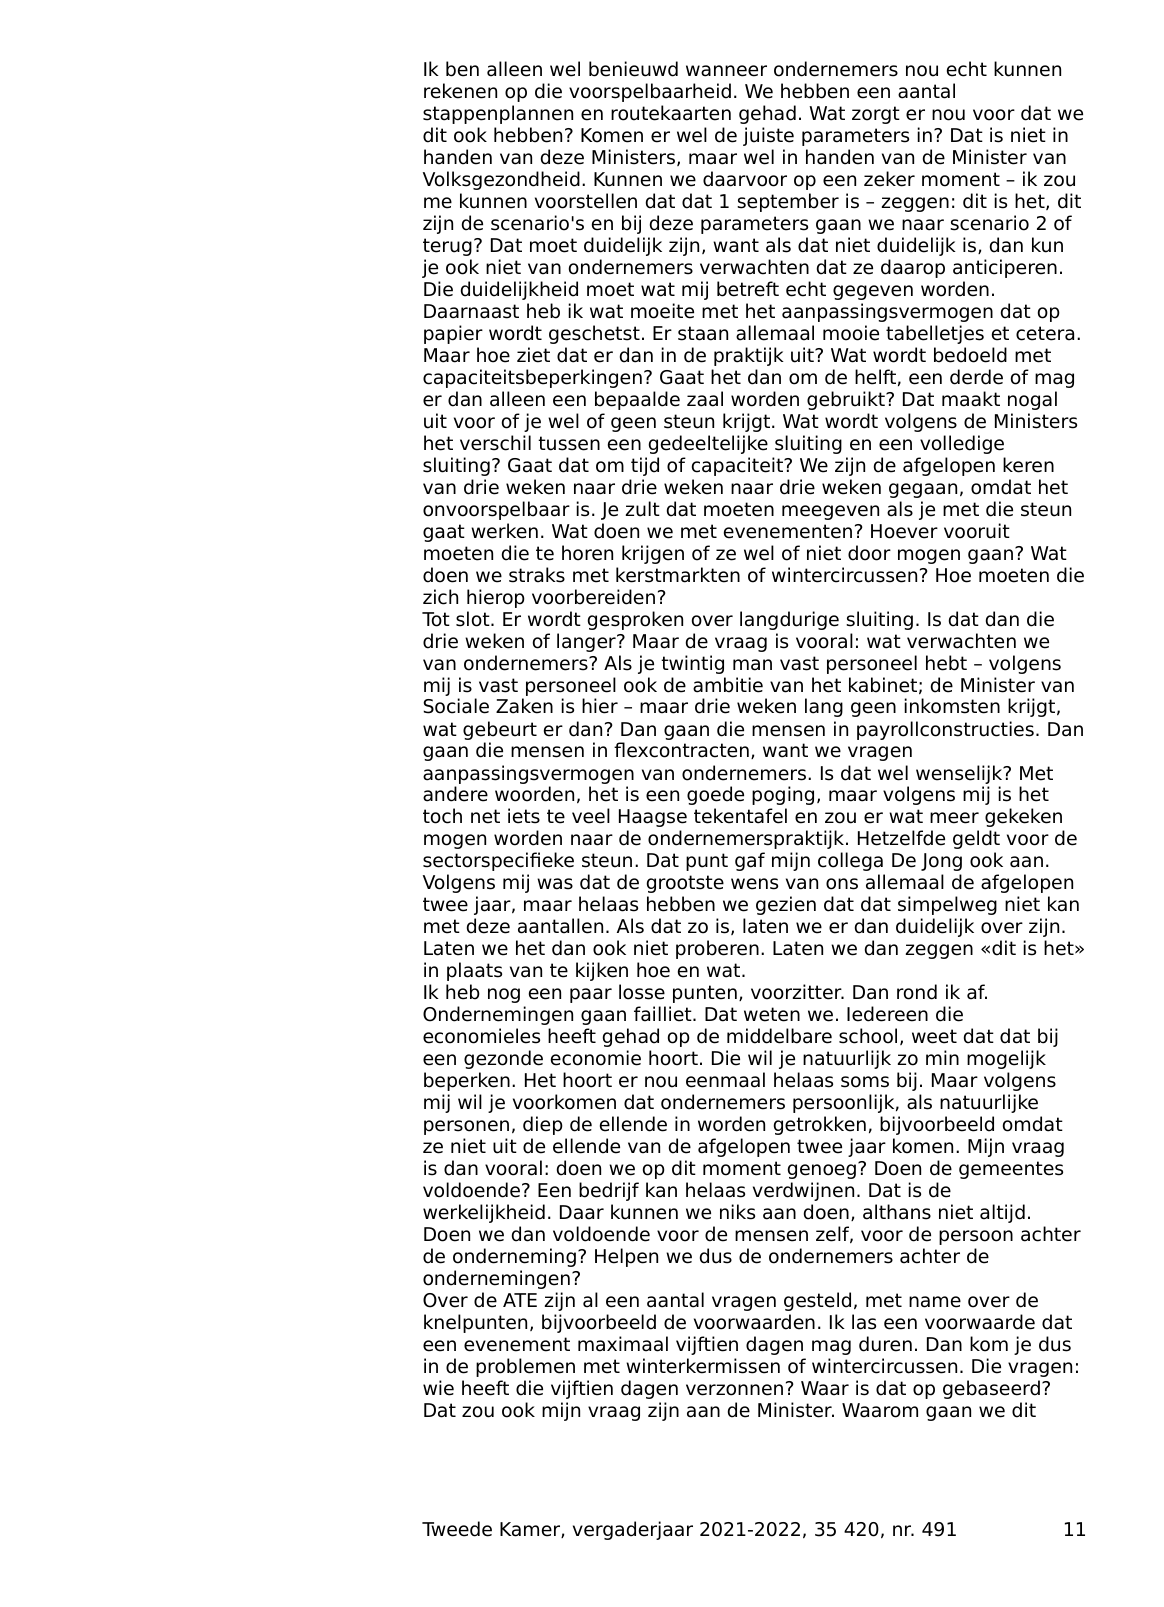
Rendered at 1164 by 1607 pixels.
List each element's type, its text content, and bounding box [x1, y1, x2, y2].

text Over de ATE zijn al een aantal vragen gesteld, met name over de knelpunten, bijvoorbeeld de voorwaarden. Ik las een voorwaarde dat een evenement maximaal vijftien dagen mag duren. Dan kom je dus in de problemen met winterkermissen of wintercircussen. Die vragen: wie heeft die vijftien dagen verzonnen? Waar is dat op gebaseerd? Dat zou ook mijn vraag zijn aan de Minister. Waarom gaan we dit [422, 1290, 1087, 1422]
text Tot slot. Er wordt gesproken over langdurige sluiting. Is dat dan die drie weken of langer? Maar de vraag is vooral: wat verwachten we van ondernemers? Als je twintig man vast personeel hebt – volgens mij is vast personeel ook de ambitie van het kabinet; de Minister van Sociale Zaken is hier – maar drie weken lang geen inkomsten krijgt, wat gebeurt er dan? Dan gaan die mensen in payrollconstructies. Dan gaan die mensen in flexcontracten, want we vragen aanpassingsvermogen van ondernemers. Is dat wel wenselijk? Met andere woorden, het is een goede poging, maar volgens mij is het toch net iets te veel Haagse tekentafel en zou er wat meer gekeken mogen worden naar de ondernemerspraktijk. Hetzelfde geldt voor de sectorspecifieke steun. Dat punt gaf mijn collega De Jong ook aan. Volgens mij was dat de grootste wens van ons allemaal de afgelopen twee jaar, maar helaas hebben we gezien dat dat simpelweg niet kan met deze aantallen. Als dat zo is, laten we er dan duidelijk over zijn. Laten we het dan ook niet proberen. Laten we dan zeggen «dit is het» in plaats van te kijken hoe en wat. [422, 608, 1087, 982]
text Ik heb nog een paar losse punten, voorzitter. Dan rond ik af. Ondernemingen gaan failliet. Dat weten we. Iedereen die economieles heeft gehad op de middelbare school, weet dat dat bij een gezonde economie hoort. Die wil je natuurlijk zo min mogelijk beperken. Het hoort er nou eenmaal helaas soms bij. Maar volgens mij wil je voorkomen dat ondernemers persoonlijk, als natuurlijke personen, diep de ellende in worden getrokken, bijvoorbeeld omdat ze niet uit de ellende van de afgelopen twee jaar komen. Mijn vraag is dan vooral: doen we op dit moment genoeg? Doen de gemeentes voldoende? Een bedrijf kan helaas verdwijnen. Dat is de werkelijkheid. Daar kunnen we niks aan doen, althans niet altijd. Doen we dan voldoende voor de mensen zelf, voor de persoon achter de onderneming? Helpen we dus de ondernemers achter de ondernemingen? [422, 982, 1087, 1290]
text Daarnaast heb ik wat moeite met het aanpassingsvermogen dat op papier wordt geschetst. Er staan allemaal mooie tabelletjes et cetera. Maar hoe ziet dat er dan in de praktijk uit? Wat wordt bedoeld met capaciteitsbeperkingen? Gaat het dan om de helft, een derde of mag er dan alleen een bepaalde zaal worden gebruikt? Dat maakt nogal uit voor of je wel of geen steun krijgt. Wat wordt volgens de Ministers het verschil tussen een gedeeltelijke sluiting en een volledige sluiting? Gaat dat om tijd of capaciteit? We zijn de afgelopen keren van drie weken naar drie weken naar drie weken gegaan, omdat het onvoorspelbaar is. Je zult dat moeten meegeven als je met die steun gaat werken. Wat doen we met evenementen? Hoever vooruit moeten die te horen krijgen of ze wel of niet door mogen gaan? Wat doen we straks met kerstmarkten of wintercircussen? Hoe moeten die zich hierop voorbereiden? [422, 301, 1087, 608]
text Ik ben alleen wel benieuwd wanneer ondernemers nou echt kunnen rekenen op die voorspelbaarheid. We hebben een aantal stappenplannen en routekaarten gehad. Wat zorgt er nou voor dat we dit ook hebben? Komen er wel de juiste parameters in? Dat is niet in handen van deze Ministers, maar wel in handen van de Minister van Volksgezondheid. Kunnen we daarvoor op een zeker moment – ik zou me kunnen voorstellen dat dat 1 september is – zeggen: dit is het, dit zijn de scenario's en bij deze parameters gaan we naar scenario 2 of terug? Dat moet duidelijk zijn, want als dat niet duidelijk is, dan kun je ook niet van ondernemers verwachten dat ze daarop anticiperen. Die duidelijkheid moet wat mij betreft echt gegeven worden. [422, 59, 1087, 301]
